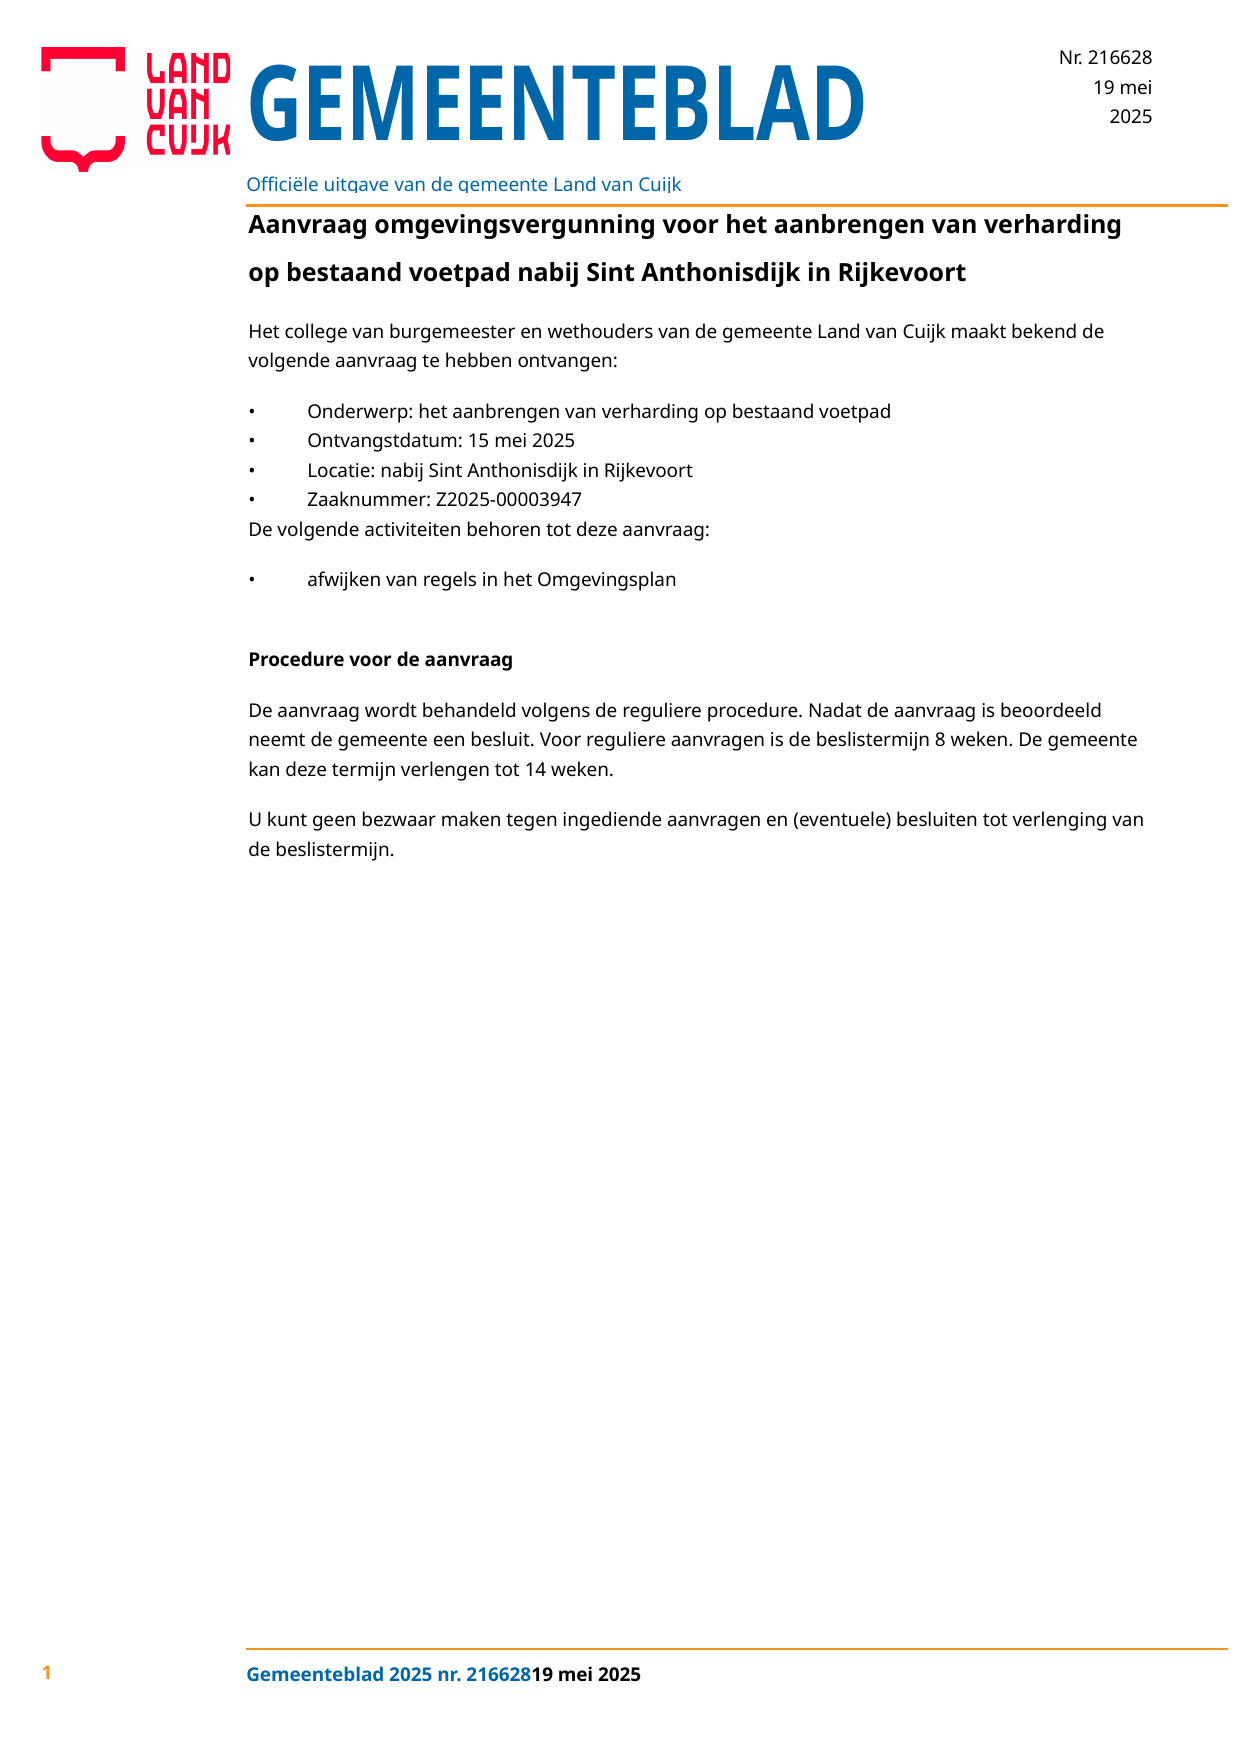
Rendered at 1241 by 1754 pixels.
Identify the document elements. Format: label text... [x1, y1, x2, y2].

picture [41, 47, 231, 172]
list Locatie: nabij Sint Anthonisdijk in Rijkevoort [248, 457, 1152, 483]
text De aanvraag wordt behandeld volgens de reguliere procedure. Nadat de aanvraag is beoordeeld neemt de gemeente een besluit. Voor reguliere aanvragen is de beslistermijn 8 weken. De gemeente kan deze termijn verlengen tot 14 weken. [248, 697, 1152, 782]
list Zaaknummer: Z2025-00003947 [248, 487, 1152, 512]
list Ontvangstdatum: 15 mei 2025 [248, 427, 1152, 453]
text De volgende activiteiten behoren tot deze aanvraag: [248, 516, 1152, 542]
text Aanvraag omgevingsvergunning voor het aanbrengen van verharding op bestaand voetpad nabij Sint Anthonisdijk in Rijkevoort [248, 207, 1152, 288]
text Procedure voor de aanvraag [248, 647, 1152, 672]
list Onderwerp: het aanbrengen van verharding op bestaand voetpad [248, 398, 1152, 424]
text U kunt geen bezwaar maken tegen ingediende aanvragen en (eventuele) besluiten tot verlenging van de beslistermijn. [248, 807, 1152, 862]
text Het college van burgemeester en wethouders van de gemeente Land van Cuijk maakt bekend de volgende aanvraag te hebben ontvangen: [248, 318, 1152, 373]
list afwijken van regels in het Omgevingsplan [248, 567, 1152, 592]
